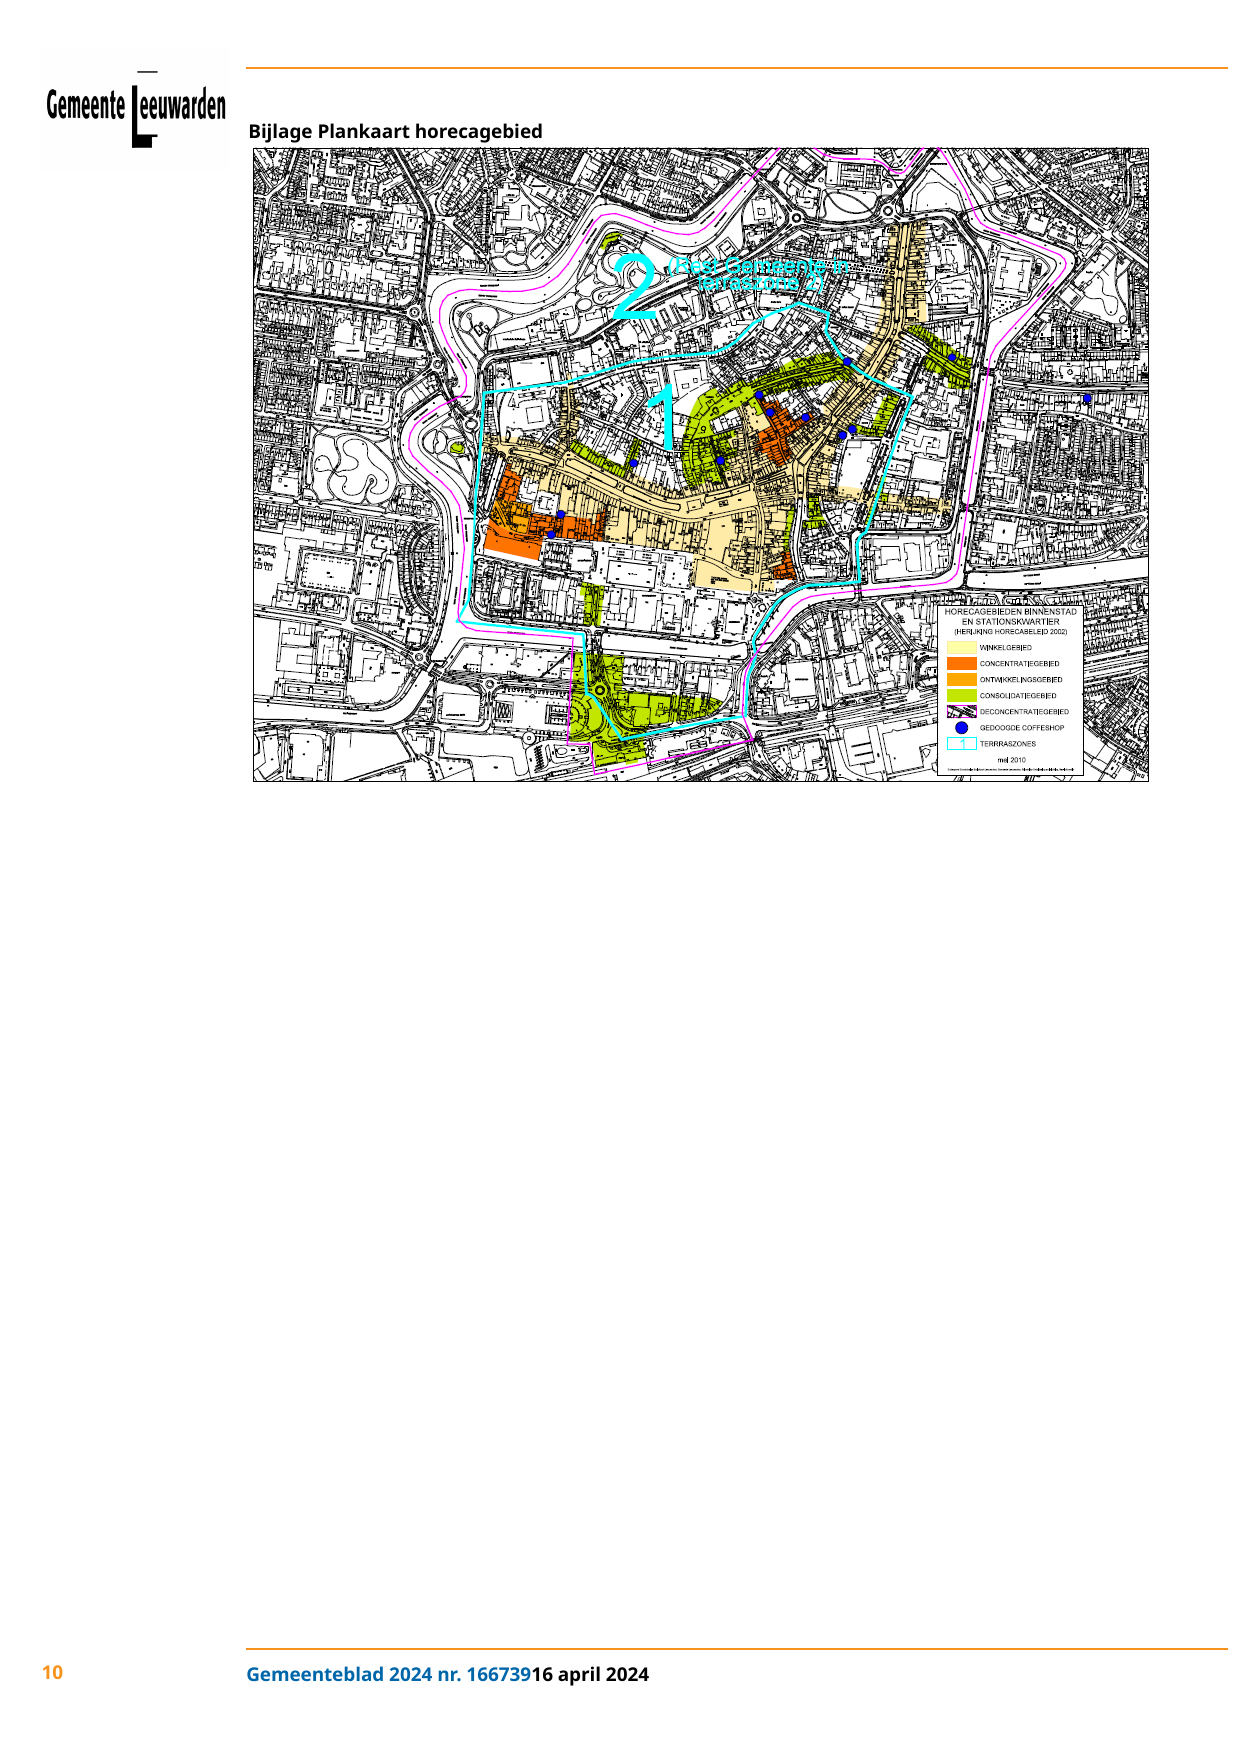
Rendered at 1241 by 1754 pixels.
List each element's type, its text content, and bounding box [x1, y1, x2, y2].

text Bijlage Plankaart horecagebied [248, 116, 1152, 144]
picture [41, 47, 231, 172]
picture [248, 144, 1152, 784]
